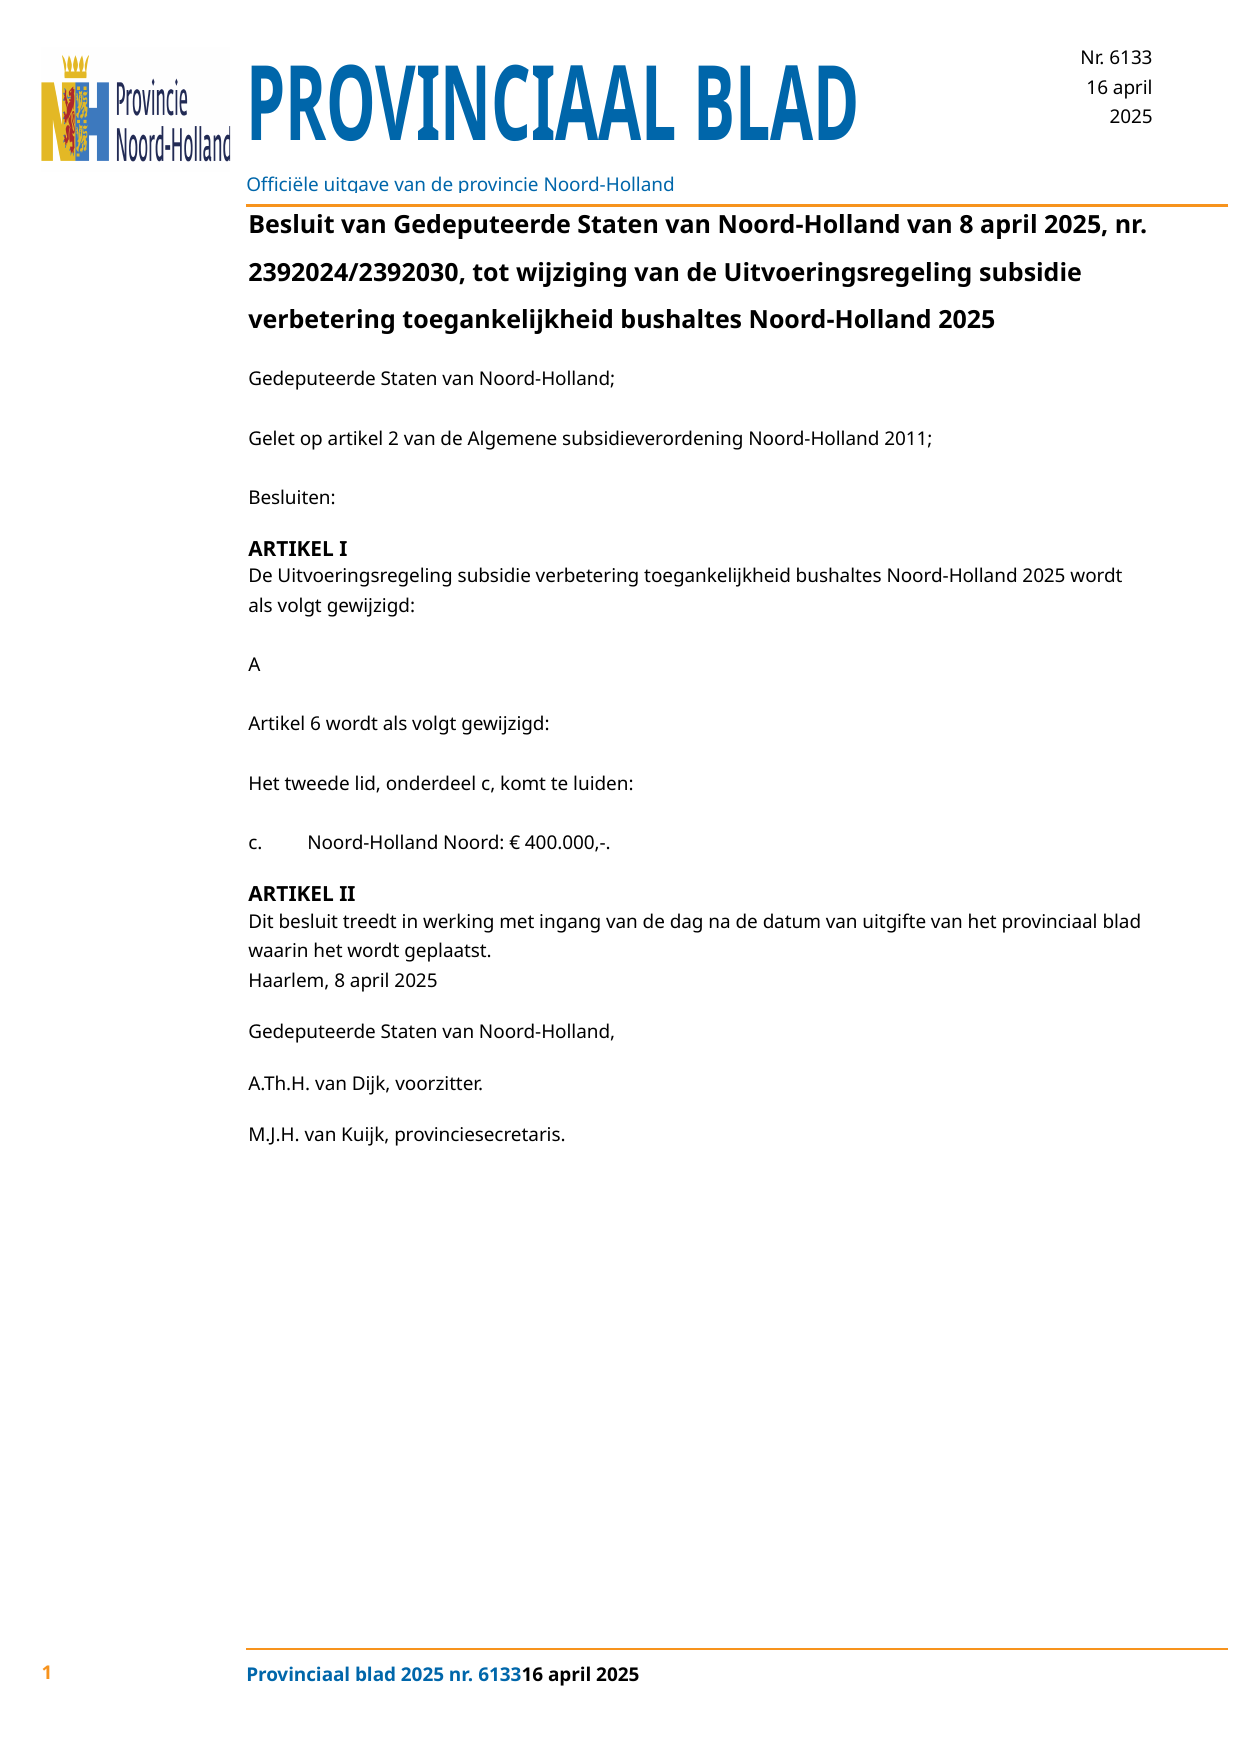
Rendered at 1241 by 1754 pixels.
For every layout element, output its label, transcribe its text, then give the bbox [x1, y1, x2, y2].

text ARTIKEL I [248, 534, 1152, 563]
text ARTIKEL II [248, 879, 1152, 908]
text Gedeputeerde Staten van Noord-Holland, [248, 1018, 1152, 1044]
text Gelet op artikel 2 van de Algemene subsidieverordening Noord-Holland 2011; [248, 425, 1152, 450]
text Artikel 6 wordt als volgt gewijzigd: [248, 711, 1152, 736]
text Gedeputeerde Staten van Noord-Holland; [248, 366, 1152, 391]
text Het tweede lid, onderdeel c, komt te luiden: [248, 770, 1152, 796]
picture [41, 47, 231, 172]
text A [248, 651, 1152, 677]
text M.J.H. van Kuijk, provinciesecretaris. [248, 1121, 1152, 1147]
text Dit besluit treedt in werking met ingang van de dag na de datum van uitgifte van het provinciaal blad waarin het wordt geplaatst. [248, 908, 1152, 963]
text De Uitvoeringsregeling subsidie verbetering toegankelijkheid bushaltes Noord-Holland 2025 wordt als volgt gewijzigd: [248, 563, 1152, 618]
text Besluiten: [248, 484, 1152, 509]
text A.Th.H. van Dijk, voorzitter. [248, 1070, 1152, 1096]
list Noord-Holland Noord: € 400.000,-. [248, 829, 1152, 855]
text Besluit van Gedeputeerde Staten van Noord-Holland van 8 april 2025, nr. 2392024/2392030, tot wijziging van de Uitvoeringsregeling subsidie verbetering toegankelijkheid bushaltes Noord-Holland 2025 [248, 207, 1152, 336]
text Haarlem, 8 april 2025 [248, 967, 1152, 993]
